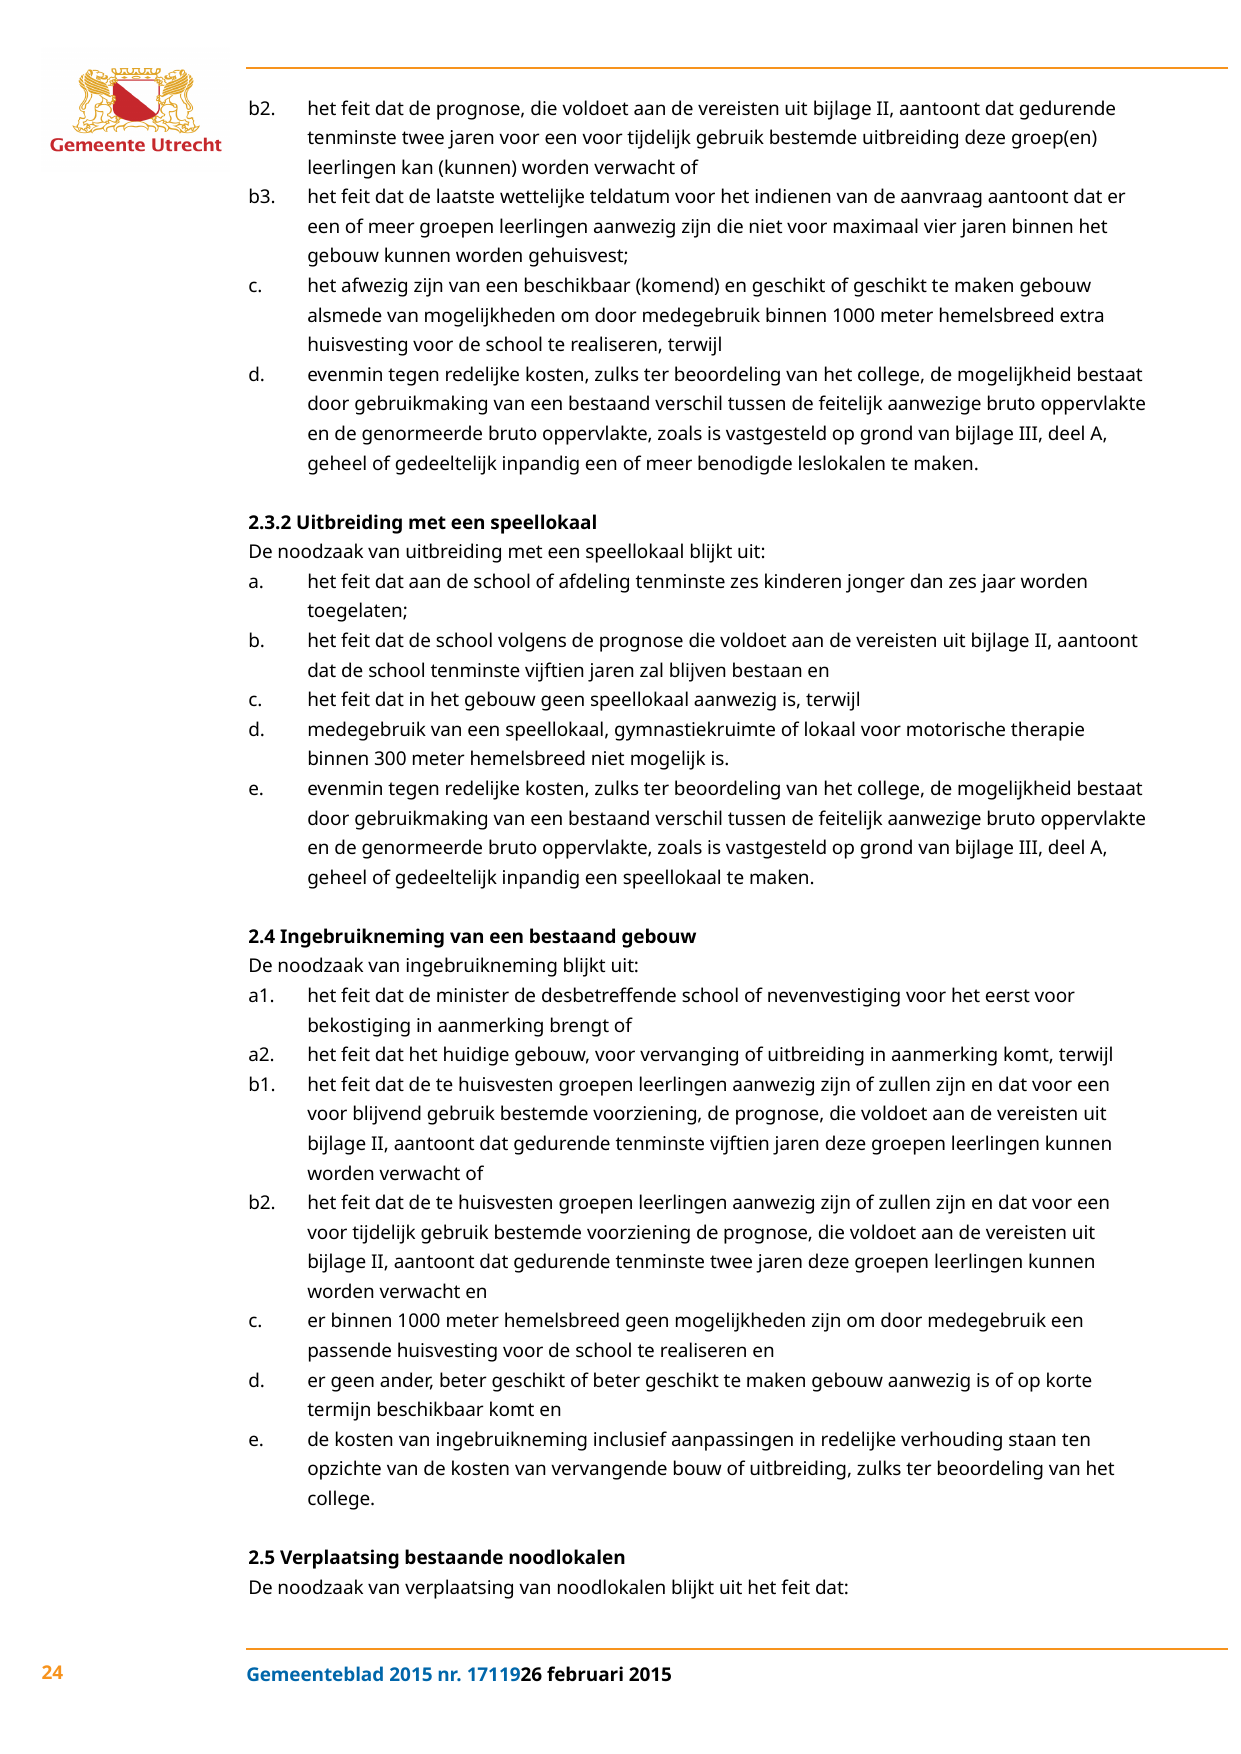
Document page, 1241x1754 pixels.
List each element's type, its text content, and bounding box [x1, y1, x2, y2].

picture [41, 47, 231, 172]
text De noodzaak van uitbreiding met een speellokaal blijkt uit: [248, 538, 1152, 564]
text De noodzaak van verplaatsing van noodlokalen blijkt uit het feit dat: [248, 1574, 1152, 1600]
text 2.4 Ingebruikneming van een bestaand gebouw [248, 923, 1152, 949]
list het feit dat het huidige gebouw, voor vervanging of uitbreiding in aanmerking komt, terwijl [248, 1041, 1152, 1067]
list de kosten van ingebruikneming inclusief aanpassingen in redelijke verhouding staan ten opzichte van de kosten van vervangende bouw of uitbreiding, zulks ter beoordeling van het college. [248, 1426, 1152, 1511]
list evenmin tegen redelijke kosten, zulks ter beoordeling van het college, de mogelijkheid bestaat door gebruikmaking van een bestaand verschil tussen de feitelijk aanwezige bruto oppervlakte en de genormeerde bruto oppervlakte, zoals is vastgesteld op grond van bijlage III, deel A, geheel of gedeeltelijk inpandig een of meer benodigde leslokalen te maken. [248, 361, 1152, 476]
text 2.3.2 Uitbreiding met een speellokaal [248, 509, 1152, 535]
list er binnen 1000 meter hemelsbreed geen mogelijkheden zijn om door medegebruik een passende huisvesting voor de school te realiseren en [248, 1308, 1152, 1363]
list het feit dat de school volgens de prognose die voldoet aan de vereisten uit bijlage II, aantoont dat de school tenminste vijftien jaren zal blijven bestaan en [248, 627, 1152, 683]
list het feit dat aan de school of afdeling tenminste zes kinderen jonger dan zes jaar worden toegelaten; [248, 568, 1152, 623]
list het feit dat de laatste wettelijke teldatum voor het indienen van de aanvraag aantoont dat er een of meer groepen leerlingen aanwezig zijn die niet voor maximaal vier jaren binnen het gebouw kunnen worden gehuisvest; [248, 183, 1152, 268]
text 2.5 Verplaatsing bestaande noodlokalen [248, 1544, 1152, 1570]
list er geen ander, beter geschikt of beter geschikt te maken gebouw aanwezig is of op korte termijn beschikbaar komt en [248, 1367, 1152, 1422]
list het feit dat de minister de desbetreffende school of nevenvestiging voor het eerst voor bekostiging in aanmerking brengt of [248, 982, 1152, 1038]
text De noodzaak van ingebruikneming blijkt uit: [248, 953, 1152, 978]
list het feit dat de te huisvesten groepen leerlingen aanwezig zijn of zullen zijn en dat voor een voor tijdelijk gebruik bestemde voorziening de prognose, die voldoet aan de vereisten uit bijlage II, aantoont dat gedurende tenminste twee jaren deze groepen leerlingen kunnen worden verwacht en [248, 1189, 1152, 1304]
list evenmin tegen redelijke kosten, zulks ter beoordeling van het college, de mogelijkheid bestaat door gebruikmaking van een bestaand verschil tussen de feitelijk aanwezige bruto oppervlakte en de genormeerde bruto oppervlakte, zoals is vastgesteld op grond van bijlage III, deel A, geheel of gedeeltelijk inpandig een speellokaal te maken. [248, 775, 1152, 890]
list medegebruik van een speellokaal, gymnastiekruimte of lokaal voor motorische therapie binnen 300 meter hemelsbreed niet mogelijk is. [248, 716, 1152, 771]
list het afwezig zijn van een beschikbaar (komend) en geschikt of geschikt te maken gebouw alsmede van mogelijkheden om door medegebruik binnen 1000 meter hemelsbreed extra huisvesting voor de school te realiseren, terwijl [248, 272, 1152, 357]
list het feit dat de te huisvesten groepen leerlingen aanwezig zijn of zullen zijn en dat voor een voor blijvend gebruik bestemde voorziening, de prognose, die voldoet aan de vereisten uit bijlage II, aantoont dat gedurende tenminste vijftien jaren deze groepen leerlingen kunnen worden verwacht of [248, 1071, 1152, 1186]
list het feit dat in het gebouw geen speellokaal aanwezig is, terwijl [248, 686, 1152, 712]
list het feit dat de prognose, die voldoet aan de vereisten uit bijlage II, aantoont dat gedurende tenminste twee jaren voor een voor tijdelijk gebruik bestemde uitbreiding deze groep(en) leerlingen kan (kunnen) worden verwacht of [248, 95, 1152, 180]
